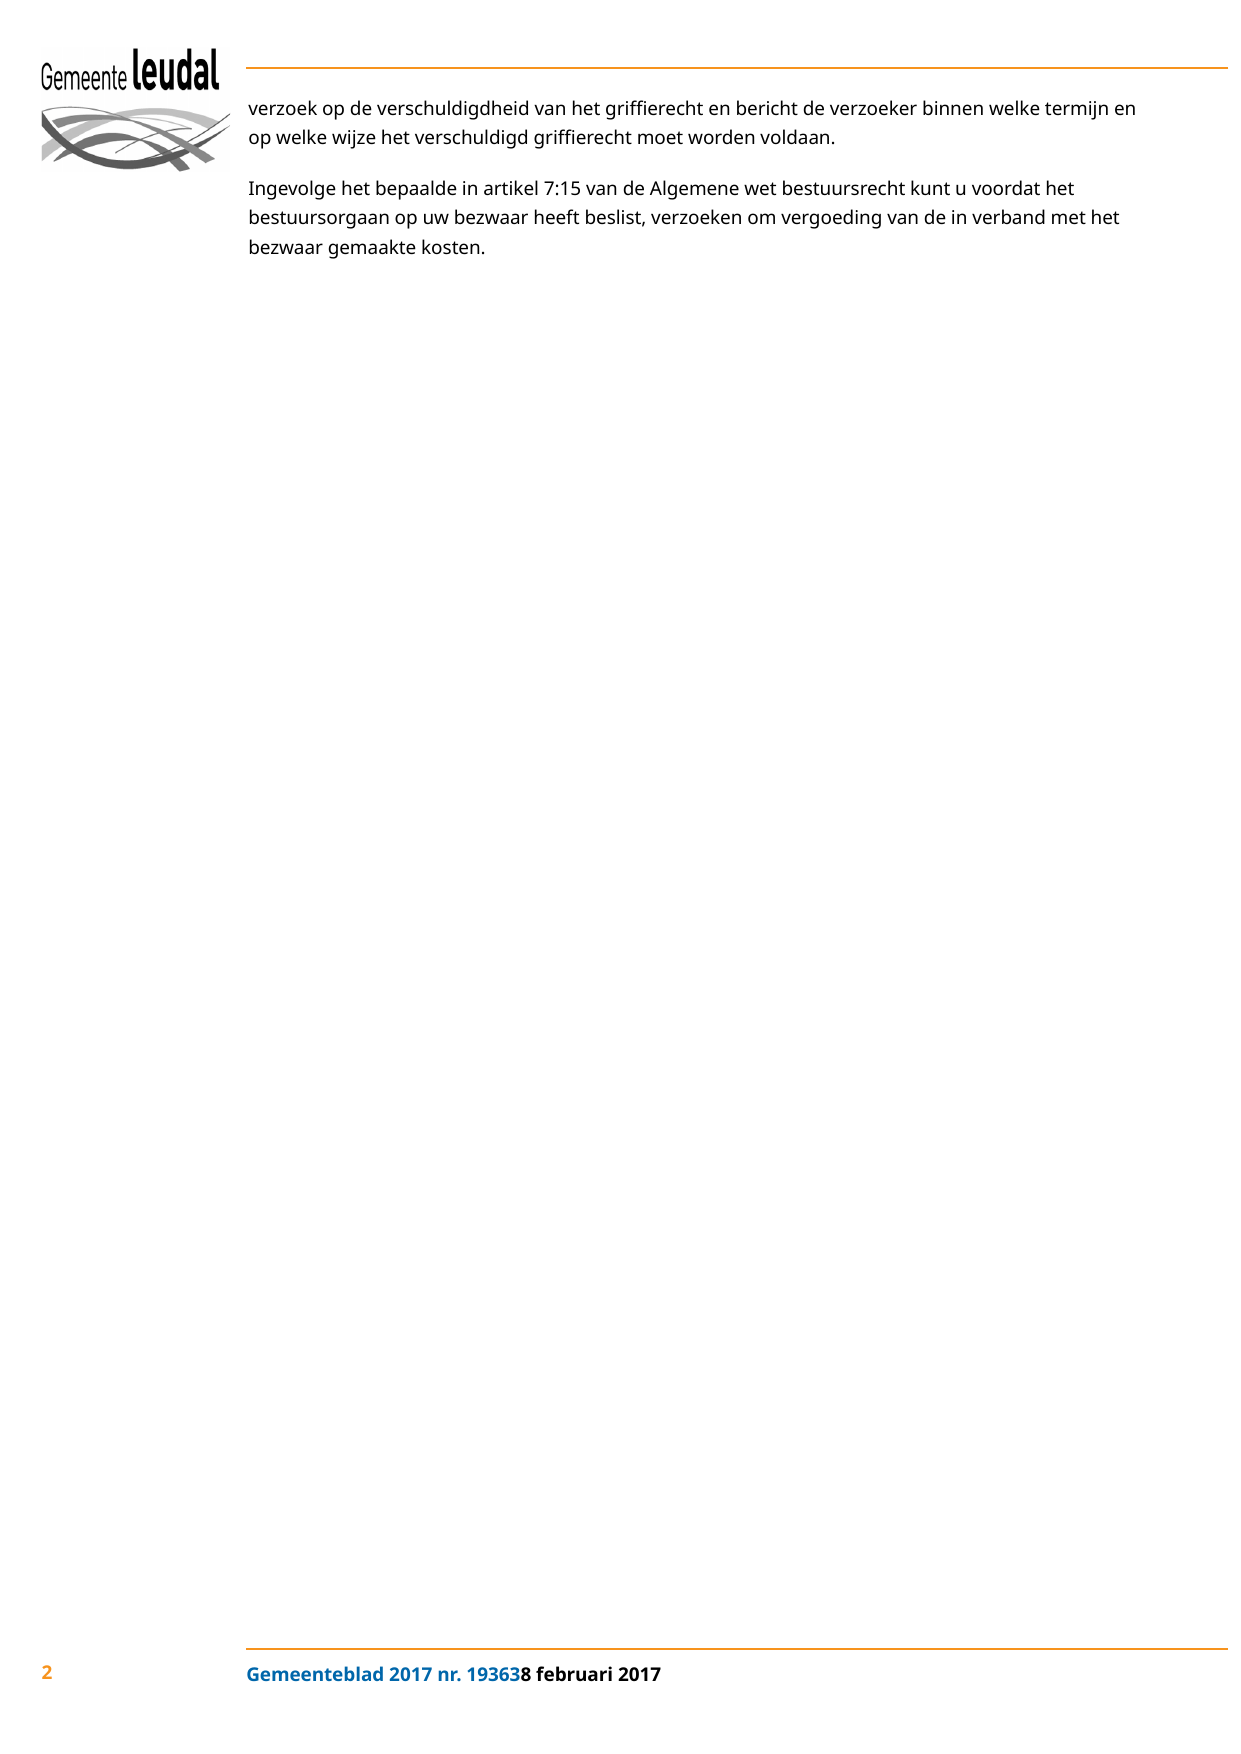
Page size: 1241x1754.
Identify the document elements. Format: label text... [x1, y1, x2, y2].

picture [41, 47, 231, 172]
text Ingevolge het bepaalde in artikel 7:15 van de Algemene wet bestuursrecht kunt u voordat het bestuursorgaan op uw bezwaar heeft beslist, verzoeken om vergoeding van de in verband met het bezwaar gemaakte kosten. [248, 175, 1152, 260]
text verzoek op de verschuldigdheid van het griffierecht en bericht de verzoeker binnen welke termijn en op welke wijze het verschuldigd griffierecht moet worden voldaan. [248, 95, 1152, 150]
